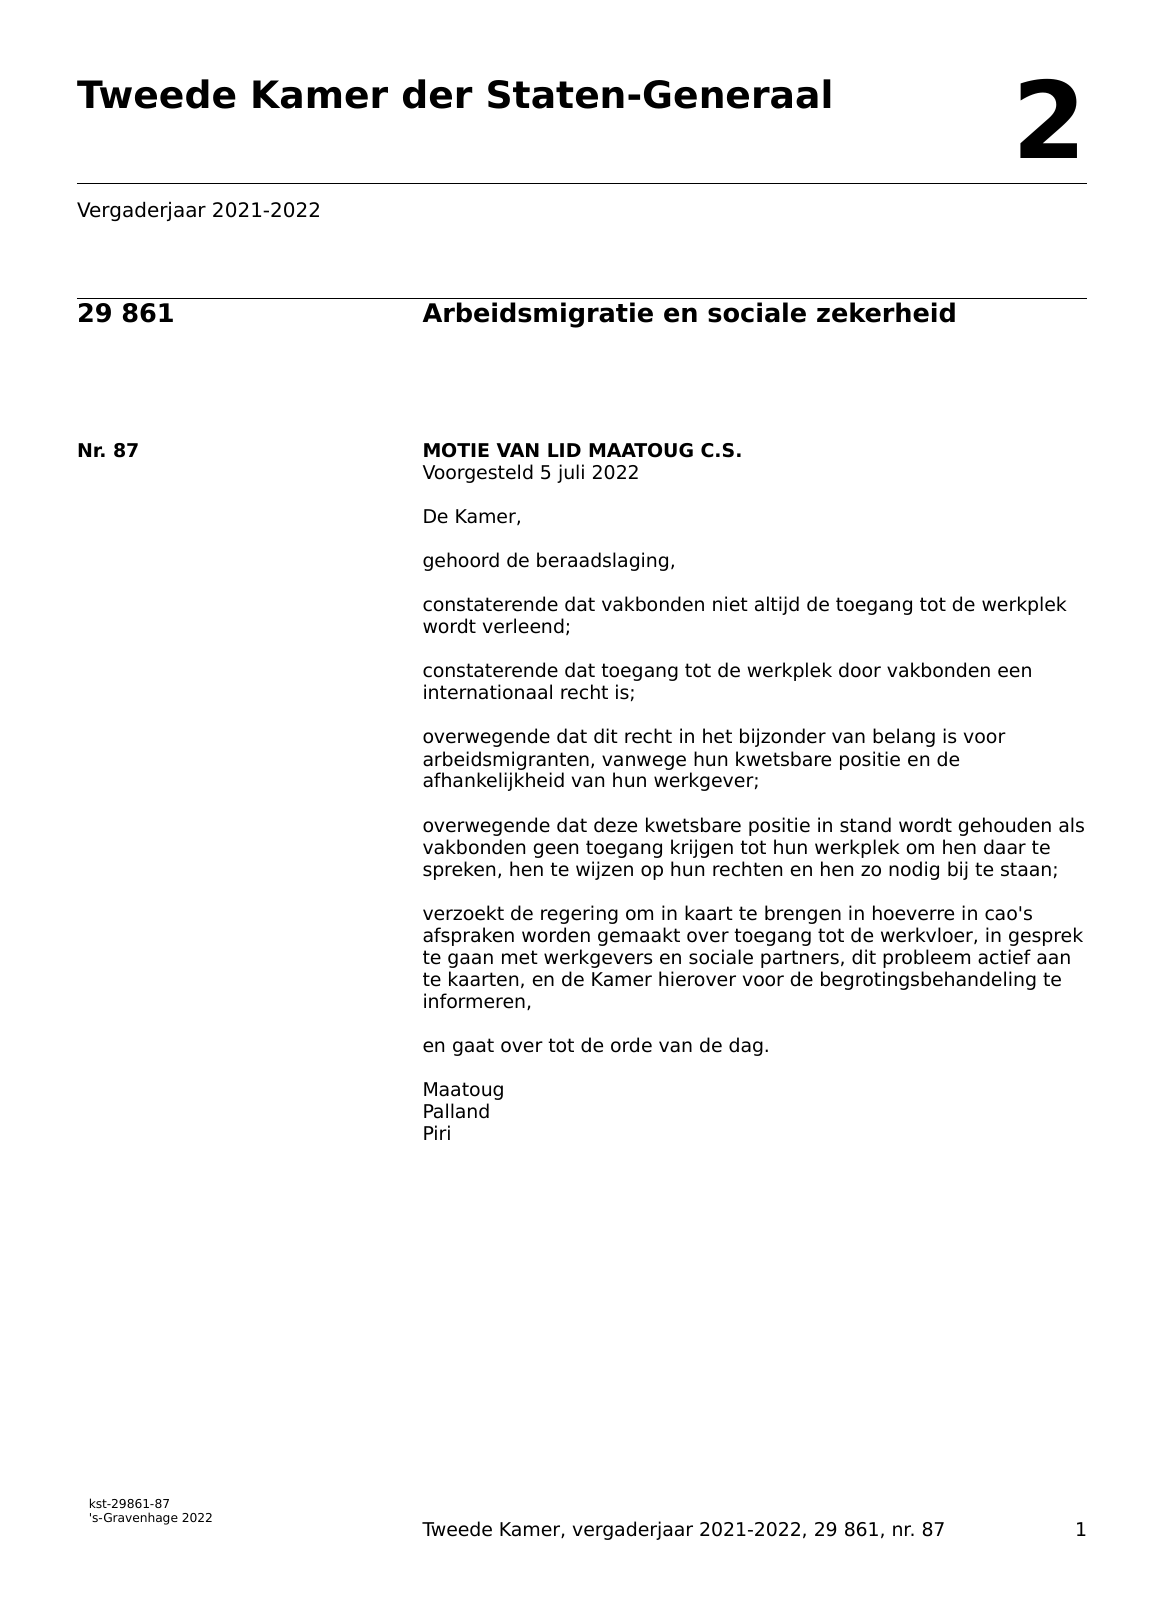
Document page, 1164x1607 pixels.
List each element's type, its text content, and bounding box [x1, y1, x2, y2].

table_cell Vergaderjaar 2021-2022 [77, 184, 1087, 298]
text Piri [422, 1123, 1087, 1145]
text en gaat over tot de orde van de dag. [422, 1035, 1087, 1057]
text overwegende dat dit recht in het bijzonder van belang is voor arbeidsmigranten, vanwege hun kwetsbare positie en de afhankelijkheid van hun werkgever; [422, 726, 1087, 792]
text De Kamer, [422, 506, 1087, 528]
text kst-29861-87 [88, 1497, 323, 1511]
text Voorgesteld 5 juli 2022 [422, 462, 1087, 484]
table_header 2 [886, 59, 1087, 183]
text overwegende dat deze kwetsbare positie in stand wordt gehouden als vakbonden geen toegang krijgen tot hun werkplek om hen daar te spreken, hen te wijzen op hun rechten en hen zo nodig bij te staan; [422, 814, 1087, 881]
text Palland [422, 1101, 1087, 1123]
text 's-Gravenhage 2022 [88, 1511, 323, 1525]
text verzoekt de regering om in kaart te brengen in hoeverre in cao's afspraken worden gemaakt over toegang tot de werkvloer, in gesprek te gaan met werkgevers en sociale partners, dit probleem actief aan te kaarten, en de Kamer hierover voor de begrotingsbehandeling te informeren, [422, 903, 1087, 1013]
text constaterende dat toegang tot de werkplek door vakbonden een internationaal recht is; [422, 660, 1087, 704]
text gehoord de beraadslaging, [422, 550, 1087, 572]
subtitle Nr. 87 MOTIE VAN LID MAATOUG C.S. [77, 440, 1087, 462]
text Maatoug [422, 1079, 1087, 1101]
text constaterende dat vakbonden niet altijd de toegang tot de werkplek wordt verleend; [422, 594, 1087, 638]
table_header Tweede Kamer der Staten-Generaal [77, 59, 886, 183]
subtitle 29 861 Arbeidsmigratie en sociale zekerheid [77, 299, 1087, 329]
